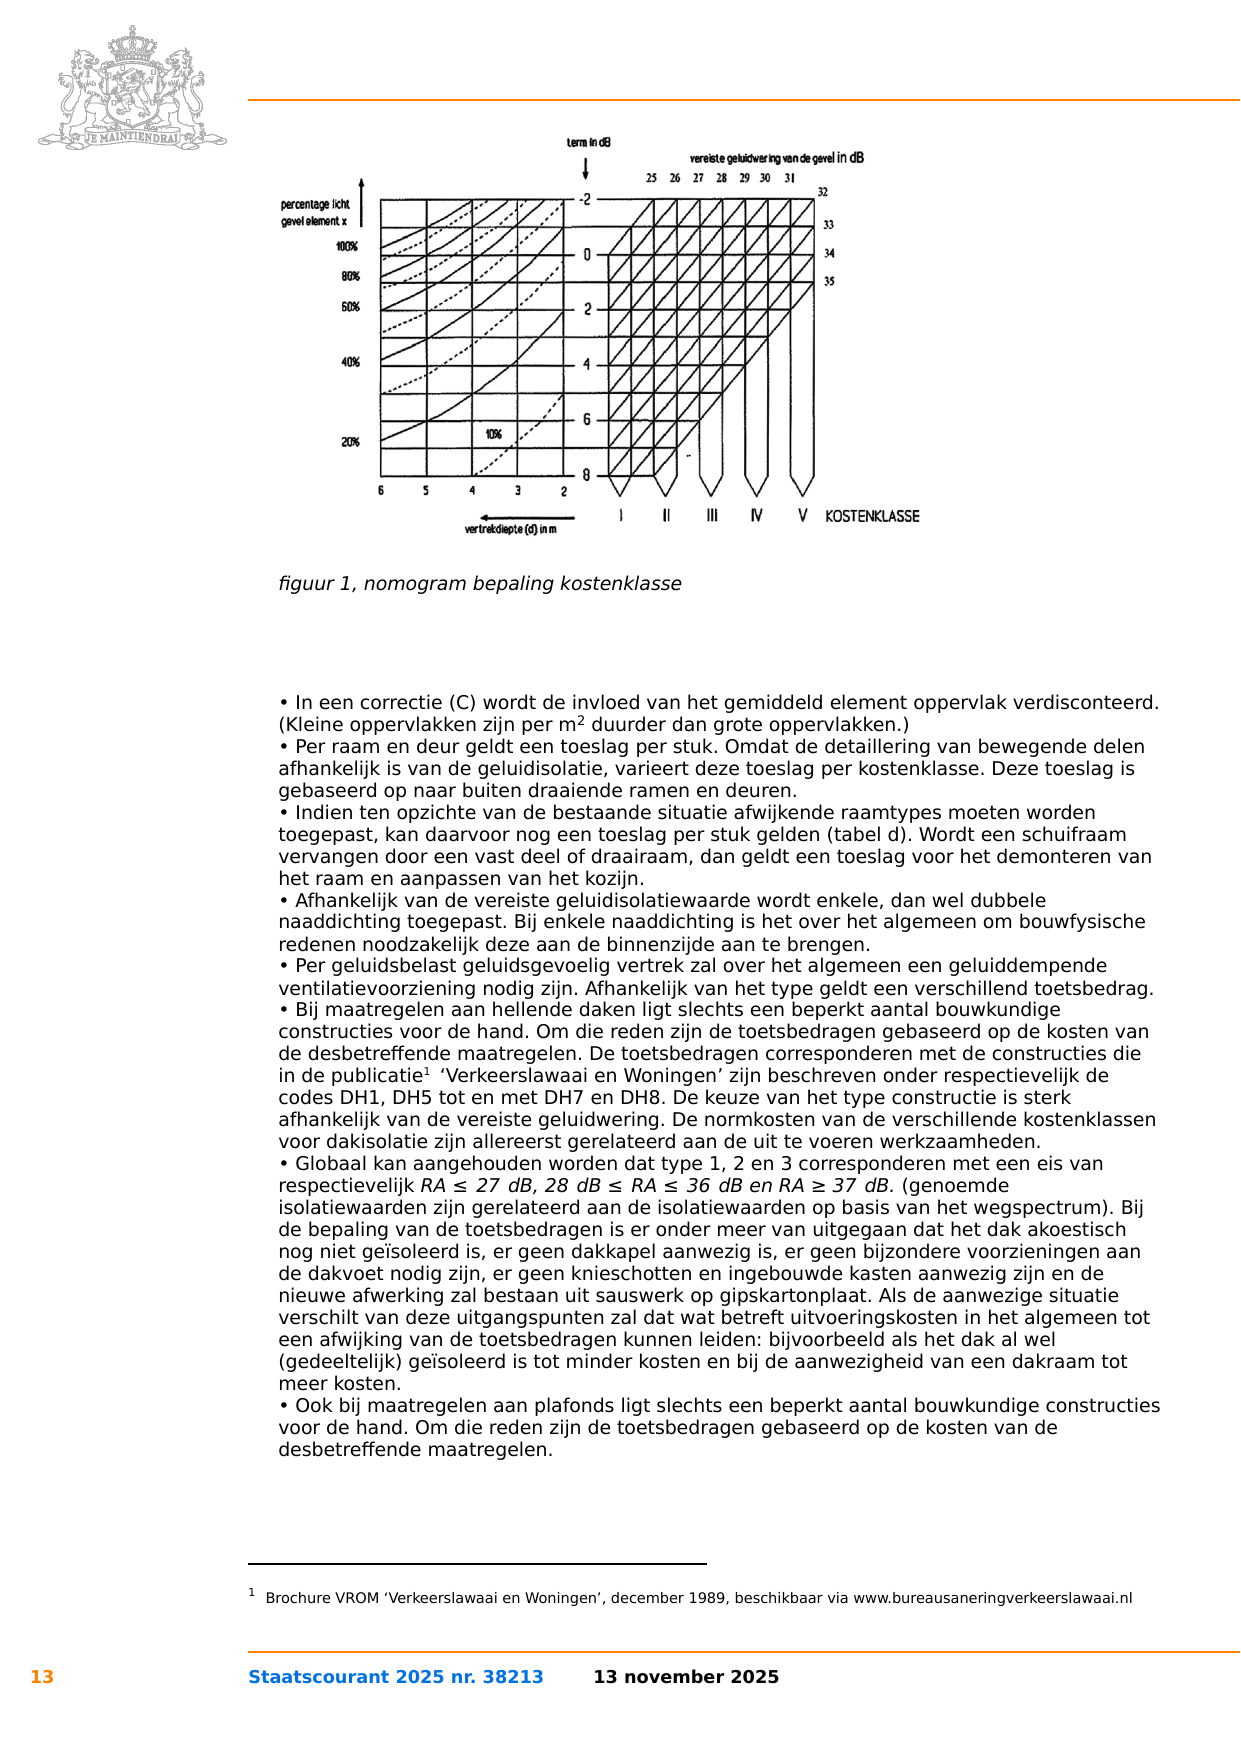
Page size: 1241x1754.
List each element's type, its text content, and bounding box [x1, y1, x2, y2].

text • Globaal kan aangehouden worden dat type 1, 2 en 3 corresponderen met een eis van respectievelijk RA ≤ 27 dB, 28 dB ≤ RA ≤ 36 dB en RA ≥ 37 dB. (genoemde isolatiewaarden zijn gerelateerd aan de isolatiewaarden op basis van het wegspectrum). Bij de bepaling van de toetsbedragen is er onder meer van uitgegaan dat het dak akoestisch nog niet geïsoleerd is, er geen dakkapel aanwezig is, er geen bijzondere voorzieningen aan de dakvoet nodig zijn, er geen knieschotten en ingebouwde kasten aanwezig zijn en de nieuwe afwerking zal bestaan uit sauswerk op gipskartonplaat. Als de aanwezige situatie verschilt van deze uitgangspunten zal dat wat betreft uitvoeringskosten in het algemeen tot een afwijking van de toetsbedragen kunnen leiden: bijvoorbeeld als het dak al wel (gedeeltelijk) geïsoleerd is tot minder kosten en bij de aanwezigheid van een dakraam tot meer kosten. [278, 1153, 1163, 1395]
text • Bij maatregelen aan hellende daken ligt slechts een beperkt aantal bouwkundige constructies voor de hand. Om die reden zijn de toetsbedragen gebaseerd op de kosten van de desbetreffende maatregelen. De toetsbedragen corresponderen met de constructies die in de publicatie ‘Verkeerslawaai en Woningen’ zijn beschreven onder respectievelijk de codes DH1, DH5 tot en met DH7 en DH8. De keuze van het type constructie is sterk afhankelijk van de vereiste geluidwering. De normkosten van de verschillende kostenklassen voor dakisolatie zijn allereerst gerelateerd aan de uit te voeren werkzaamheden. [278, 999, 1163, 1153]
text Brochure VROM ‘Verkeerslawaai en Woningen’, december 1989, beschikbaar via www.bureausaneringverkeerslawaai.nl [248, 1586, 1163, 1608]
text • Afhankelijk van de vereiste geluidisolatiewaarde wordt enkele, dan wel dubbele naaddichting toegepast. Bij enkele naaddichting is het over het algemeen om bouwfysische redenen noodzakelijk deze aan de binnenzijde aan te brengen. [278, 889, 1163, 955]
text • Indien ten opzichte van de bestaande situatie afwijkende raamtypes moeten worden toegepast, kan daarvoor nog een toeslag per stuk gelden (tabel d). Wordt een schuifraam vervangen door een vast deel of draairaam, dan geldt een toeslag voor het demonteren van het raam en aanpassen van het kozijn. [278, 802, 1163, 889]
picture [38, 25, 227, 150]
text figuur 1, nomogram bepaling kostenklasse [278, 573, 922, 595]
picture [278, 130, 922, 561]
text • Ook bij maatregelen aan plafonds ligt slechts een beperkt aantal bouwkundige constructies voor de hand. Om die reden zijn de toetsbedragen gebaseerd op de kosten van de desbetreffende maatregelen. [278, 1395, 1163, 1461]
text • Per geluidsbelast geluidsgevoelig vertrek zal over het algemeen een geluiddempende ventilatievoorziening nodig zijn. Afhankelijk van het type geldt een verschillend toetsbedrag. [278, 955, 1163, 999]
text • Per raam en deur geldt een toeslag per stuk. Omdat de detaillering van bewegende delen afhankelijk is van de geluidisolatie, varieert deze toeslag per kostenklasse. Deze toeslag is gebaseerd op naar buiten draaiende ramen en deuren. [278, 736, 1163, 802]
text • In een correctie (C) wordt de invloed van het gemiddeld element oppervlak verdisconteerd. (Kleine oppervlakken zijn per m2 duurder dan grote oppervlakken.) [278, 692, 1163, 736]
